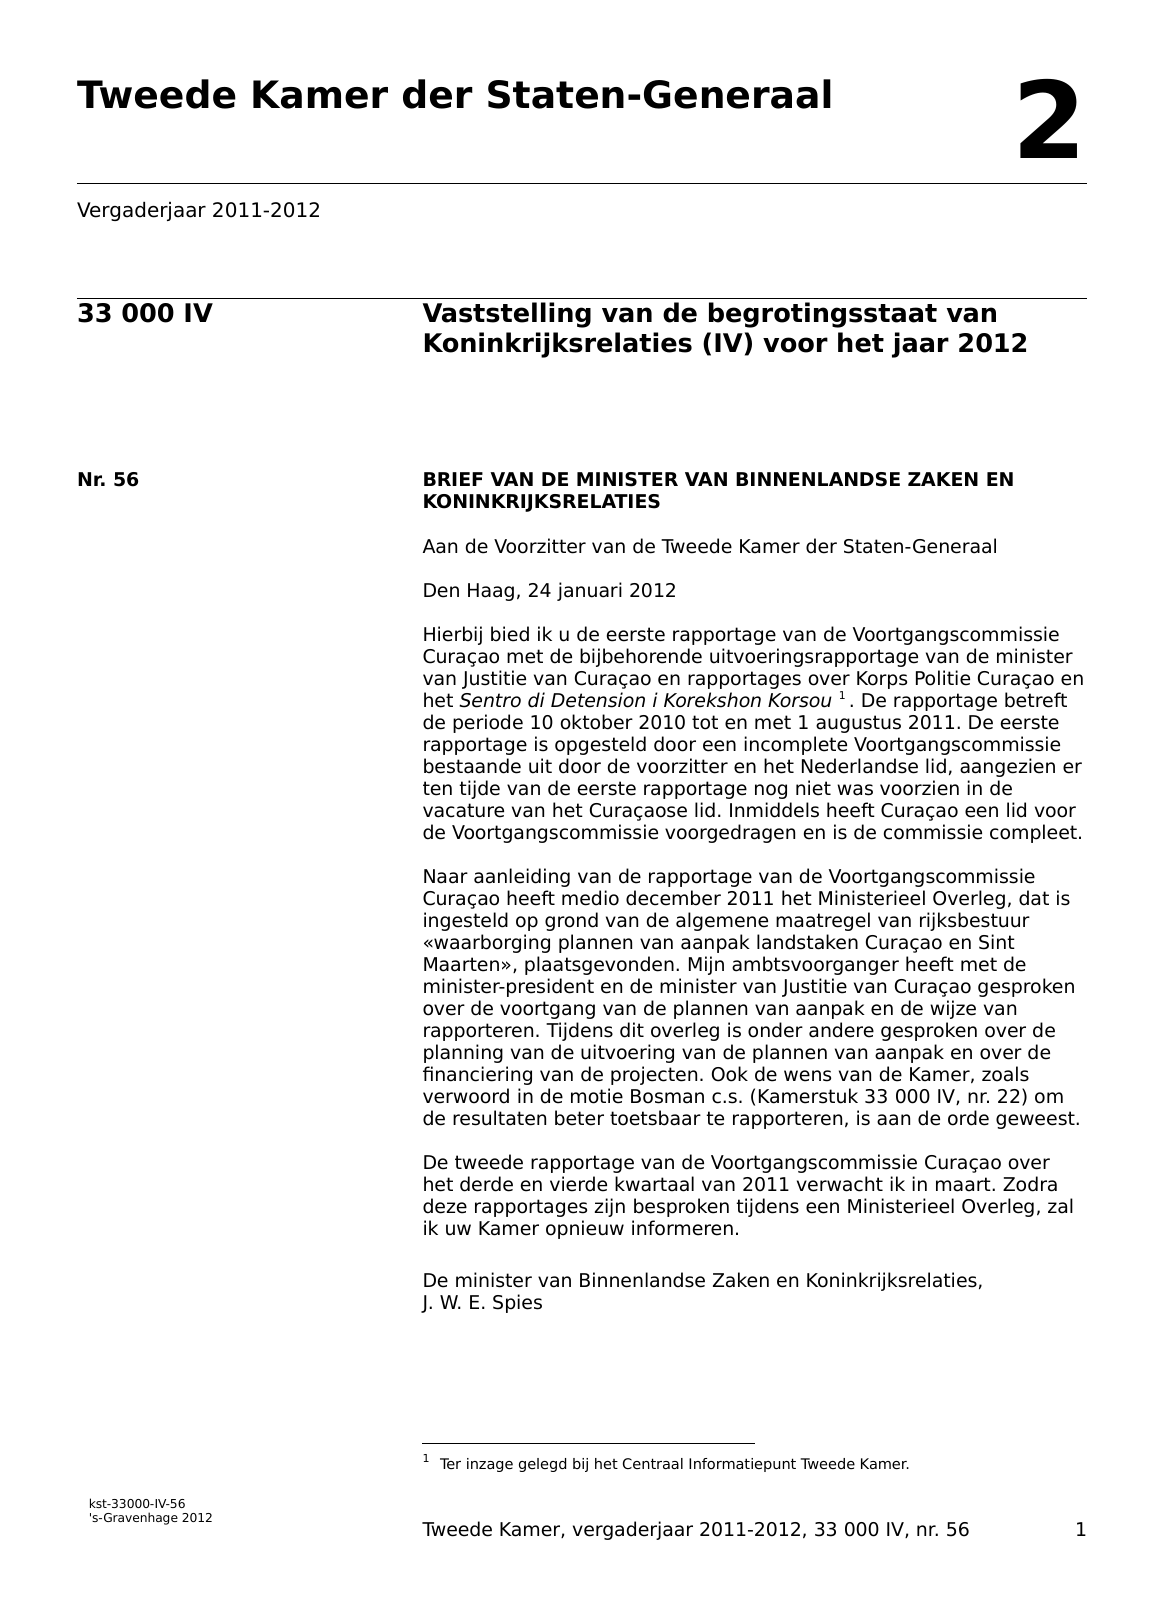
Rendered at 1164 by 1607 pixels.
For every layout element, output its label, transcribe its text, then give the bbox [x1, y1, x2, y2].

text Hierbij bied ik u de eerste rapportage van de Voortgangscommissie Curaçao met de bijbehorende uitvoeringsrapportage van de minister van Justitie van Curaçao en rapportages over Korps Politie Curaçao en het Sentro di Detension i Korekshon Korsou . De rapportage betreft de periode 10 oktober 2010 tot en met 1 augustus 2011. De eerste rapportage is opgesteld door een incomplete Voortgangscommissie bestaande uit door de voorzitter en het Nederlandse lid, aangezien er ten tijde van de eerste rapportage nog niet was voorzien in de vacature van het Curaçaose lid. Inmiddels heeft Curaçao een lid voor de Voortgangscommissie voorgedragen en is de commissie compleet. [422, 624, 1087, 844]
text De tweede rapportage van de Voortgangscommissie Curaçao over het derde en vierde kwartaal van 2011 verwacht ik in maart. Zodra deze rapportages zijn besproken tijdens een Ministerieel Overleg, zal ik uw Kamer opnieuw informeren. [422, 1152, 1087, 1240]
subtitle 33 000 IV Vaststelling van de begrotingsstaat van Koninkrijksrelaties (IV) voor het jaar 2012 [77, 299, 1087, 358]
text Aan de Voorzitter van de Tweede Kamer der Staten-Generaal [422, 536, 1087, 557]
text kst-33000-IV-56 [88, 1497, 323, 1511]
text De minister van Binnenlandse Zaken en Koninkrijksrelaties, J. W. E. Spies [422, 1270, 1087, 1314]
text Den Haag, 24 januari 2012 [422, 580, 1087, 602]
text 's-Gravenhage 2012 [88, 1511, 323, 1525]
table_cell Vergaderjaar 2011-2012 [77, 184, 1087, 298]
text Naar aanleiding van de rapportage van de Voortgangscommissie Curaçao heeft medio december 2011 het Ministerieel Overleg, dat is ingesteld op grond van de algemene maatregel van rijksbestuur «waarborging plannen van aanpak landstaken Curaçao en Sint Maarten», plaatsgevonden. Mijn ambtsvoorganger heeft met de minister-president en de minister van Justitie van Curaçao gesproken over de voortgang van de plannen van aanpak en de wijze van rapporteren. Tijdens dit overleg is onder andere gesproken over de planning van de uitvoering van de plannen van aanpak en over de financiering van de projecten. Ook de wens van de Kamer, zoals verwoord in de motie Bosman c.s. (Kamerstuk 33 000 IV, nr. 22) om de resultaten beter toetsbaar te rapporteren, is aan de orde geweest. [422, 866, 1087, 1129]
subtitle Nr. 56 BRIEF VAN DE MINISTER VAN BINNENLANDSE ZAKEN EN KONINKRIJKSRELATIES [77, 469, 1087, 513]
text Ter inzage gelegd bij het Centraal Informatiepunt Tweede Kamer. [422, 1452, 1087, 1474]
table_header 2 [886, 59, 1087, 183]
table_header Tweede Kamer der Staten-Generaal [77, 59, 886, 183]
